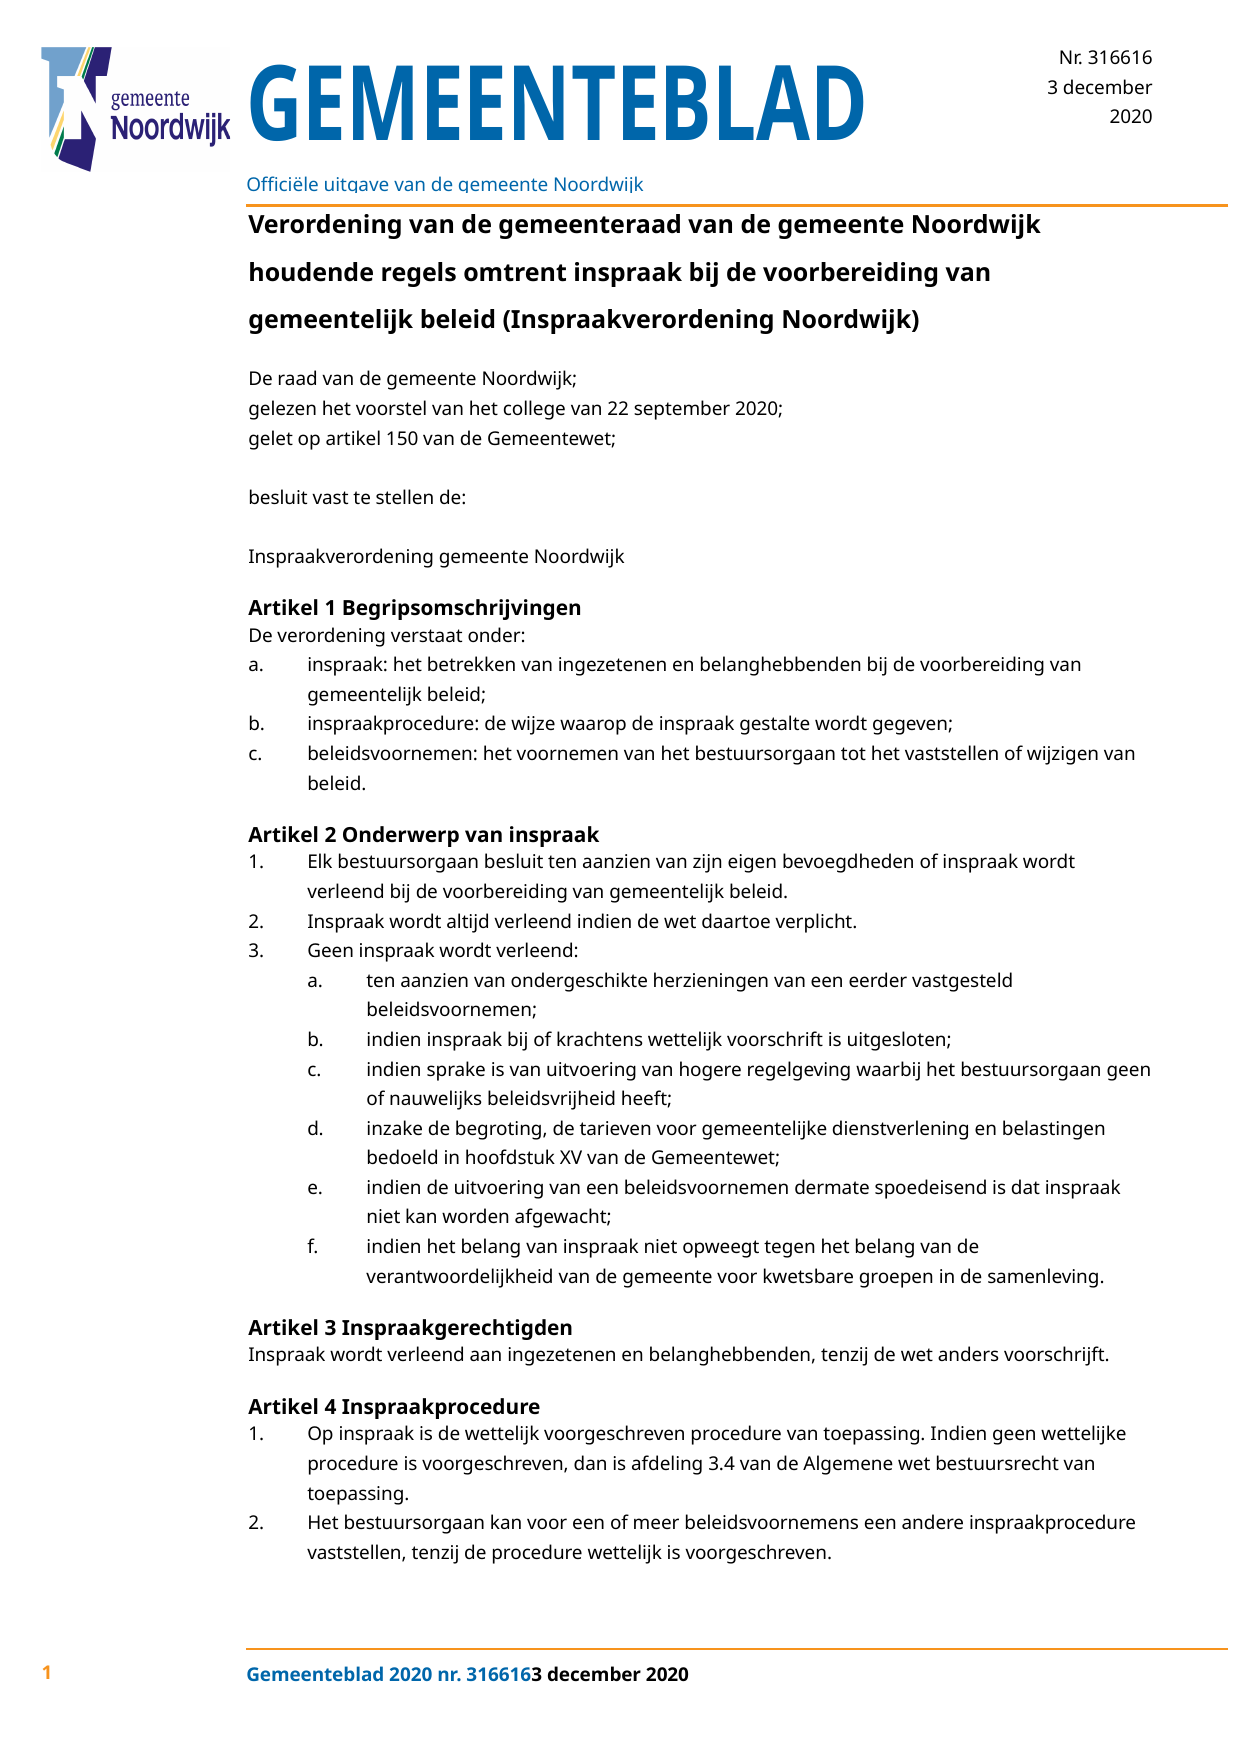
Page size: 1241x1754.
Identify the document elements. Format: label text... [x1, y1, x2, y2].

list indien sprake is van uitvoering van hogere regelgeving waarbij het bestuursorgaan geen of nauwelijks beleidsvrijheid heeft; [307, 1056, 1152, 1111]
list inspraak: het betrekken van ingezetenen en belanghebbenden bij de voorbereiding van gemeentelijk beleid; [248, 651, 1152, 707]
text Inspraakverordening gemeente Noordwijk [248, 543, 1152, 569]
picture [41, 47, 231, 172]
list ten aanzien van ondergeschikte herzieningen van een eerder vastgesteld beleidsvoornemen; [307, 967, 1152, 1022]
text Artikel 1 Begripsomschrijvingen [248, 593, 1152, 622]
text Inspraak wordt verleend aan ingezetenen en belanghebbenden, tenzij de wet anders voorschrijft. [248, 1342, 1152, 1367]
text gelezen het voorstel van het college van 22 september 2020; [248, 395, 1152, 421]
list indien inspraak bij of krachtens wettelijk voorschrift is uitgesloten; [307, 1026, 1152, 1052]
list Op inspraak is de wettelijk voorgeschreven procedure van toepassing. Indien geen wettelijke procedure is voorgeschreven, dan is afdeling 3.4 van de Algemene wet bestuursrecht van toepassing. [248, 1421, 1152, 1505]
list Het bestuursorgaan kan voor een of meer beleidsvoornemens een andere inspraakprocedure vaststellen, tenzij de procedure wettelijk is voorgeschreven. [248, 1509, 1152, 1564]
list Inspraak wordt altijd verleend indien de wet daartoe verplicht. [248, 908, 1152, 933]
text De raad van de gemeente Noordwijk; [248, 366, 1152, 391]
text Artikel 2 Onderwerp van inspraak [248, 820, 1152, 849]
list inzake de begroting, de tarieven voor gemeentelijke dienstverlening en belastingen bedoeld in hoofdstuk XV van de Gemeentewet; [307, 1115, 1152, 1170]
text gelet op artikel 150 van de Gemeentewet; [248, 425, 1152, 450]
text Artikel 3 Inspraakgerechtigden [248, 1313, 1152, 1342]
list indien de uitvoering van een beleidsvoornemen dermate spoedeisend is dat inspraak niet kan worden afgewacht; [307, 1174, 1152, 1229]
list indien het belang van inspraak niet opweegt tegen het belang van de verantwoordelijkheid van de gemeente voor kwetsbare groepen in de samenleving. [307, 1233, 1152, 1288]
list beleidsvoornemen: het voornemen van het bestuursorgaan tot het vaststellen of wijzigen van beleid. [248, 740, 1152, 796]
list Geen inspraak wordt verleend: [248, 937, 1152, 963]
text Verordening van de gemeenteraad van de gemeente Noordwijk houdende regels omtrent inspraak bij de voorbereiding van gemeentelijk beleid (Inspraakverordening Noordwijk) [248, 207, 1152, 336]
text De verordening verstaat onder: [248, 622, 1152, 648]
text Artikel 4 Inspraakprocedure [248, 1392, 1152, 1421]
list inspraakprocedure: de wijze waarop de inspraak gestalte wordt gegeven; [248, 711, 1152, 736]
list Elk bestuursorgaan besluit ten aanzien van zijn eigen bevoegdheden of inspraak wordt verleend bij de voorbereiding van gemeentelijk beleid. [248, 849, 1152, 904]
text besluit vast te stellen de: [248, 484, 1152, 509]
